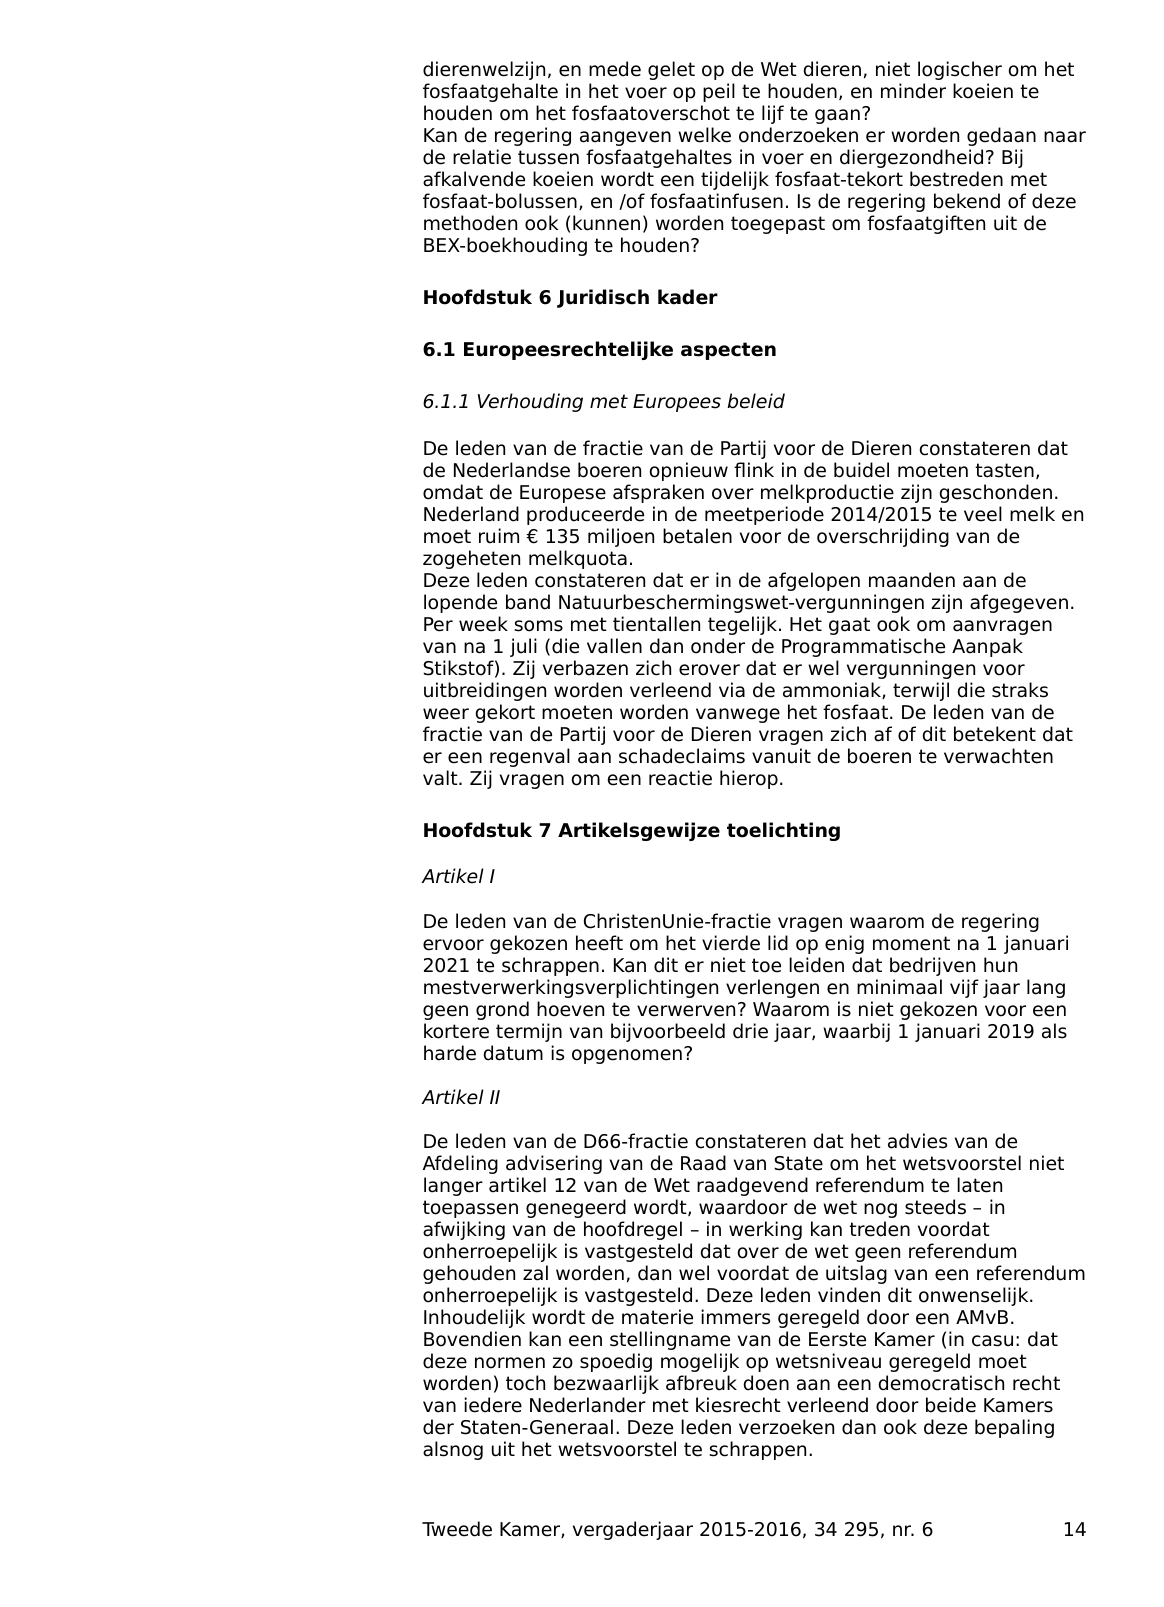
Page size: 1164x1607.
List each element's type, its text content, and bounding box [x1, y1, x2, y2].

text De leden van de ChristenUnie-fractie vragen waarom de regering ervoor gekozen heeft om het vierde lid op enig moment na 1 januari 2021 te schrappen. Kan dit er niet toe leiden dat bedrijven hun mestverwerkingsverplichtingen verlengen en minimaal vijf jaar lang geen grond hoeven te verwerven? Waarom is niet gekozen voor een kortere termijn van bijvoorbeeld drie jaar, waarbij 1 januari 2019 als harde datum is opgenomen? [422, 911, 1087, 1064]
subtitle 6.1.1 Verhouding met Europees beleid [422, 391, 1087, 413]
text De leden van de fractie van de Partij voor de Dieren constateren dat de Nederlandse boeren opnieuw flink in de buidel moeten tasten, omdat de Europese afspraken over melkproductie zijn geschonden. Nederland produceerde in de meetperiode 2014/2015 te veel melk en moet ruim € 135 miljoen betalen voor de overschrijding van de zogeheten melkquota. [422, 438, 1087, 570]
text De leden van de D66-fractie constateren dat het advies van de Afdeling advisering van de Raad van State om het wetsvoorstel niet langer artikel 12 van de Wet raadgevend referendum te laten toepassen genegeerd wordt, waardoor de wet nog steeds – in afwijking van de hoofdregel – in werking kan treden voordat onherroepelijk is vastgesteld dat over de wet geen referendum gehouden zal worden, dan wel voordat de uitslag van een referendum onherroepelijk is vastgesteld. Deze leden vinden dit onwenselijk. Inhoudelijk wordt de materie immers geregeld door een AMvB. Bovendien kan een stellingname van de Eerste Kamer (in casu: dat deze normen zo spoedig mogelijk op wetsniveau geregeld moet worden) toch bezwaarlijk afbreuk doen aan een democratisch recht van iedere Nederlander met kiesrecht verleend door beide Kamers der Staten-Generaal. Deze leden verzoeken dan ook deze bepaling alsnog uit het wetsvoorstel te schrappen. [422, 1131, 1087, 1461]
subtitle Hoofdstuk 6 Juridisch kader [422, 287, 1087, 309]
subtitle 6.1 Europeesrechtelijke aspecten [422, 339, 1087, 361]
text Kan de regering aangeven welke onderzoeken er worden gedaan naar de relatie tussen fosfaatgehaltes in voer en diergezondheid? Bij afkalvende koeien wordt een tijdelijk fosfaat-tekort bestreden met fosfaat-bolussen, en /of fosfaatinfusen. Is de regering bekend of deze methoden ook (kunnen) worden toegepast om fosfaatgiften uit de BEX-boekhouding te houden? [422, 125, 1087, 257]
subtitle Hoofdstuk 7 Artikelsgewijze toelichting [422, 819, 1087, 841]
subtitle Artikel I [422, 866, 1087, 888]
subtitle Artikel II [422, 1087, 1087, 1109]
text dierenwelzijn, en mede gelet op de Wet dieren, niet logischer om het fosfaatgehalte in het voer op peil te houden, en minder koeien te houden om het fosfaatoverschot te lijf te gaan? [422, 59, 1087, 125]
text Deze leden constateren dat er in de afgelopen maanden aan de lopende band Natuurbeschermingswet-vergunningen zijn afgegeven. Per week soms met tientallen tegelijk. Het gaat ook om aanvragen van na 1 juli (die vallen dan onder de Programmatische Aanpak Stikstof). Zij verbazen zich erover dat er wel vergunningen voor uitbreidingen worden verleend via de ammoniak, terwijl die straks weer gekort moeten worden vanwege het fosfaat. De leden van de fractie van de Partij voor de Dieren vragen zich af of dit betekent dat er een regenval aan schadeclaims vanuit de boeren te verwachten valt. Zij vragen om een reactie hierop. [422, 570, 1087, 789]
